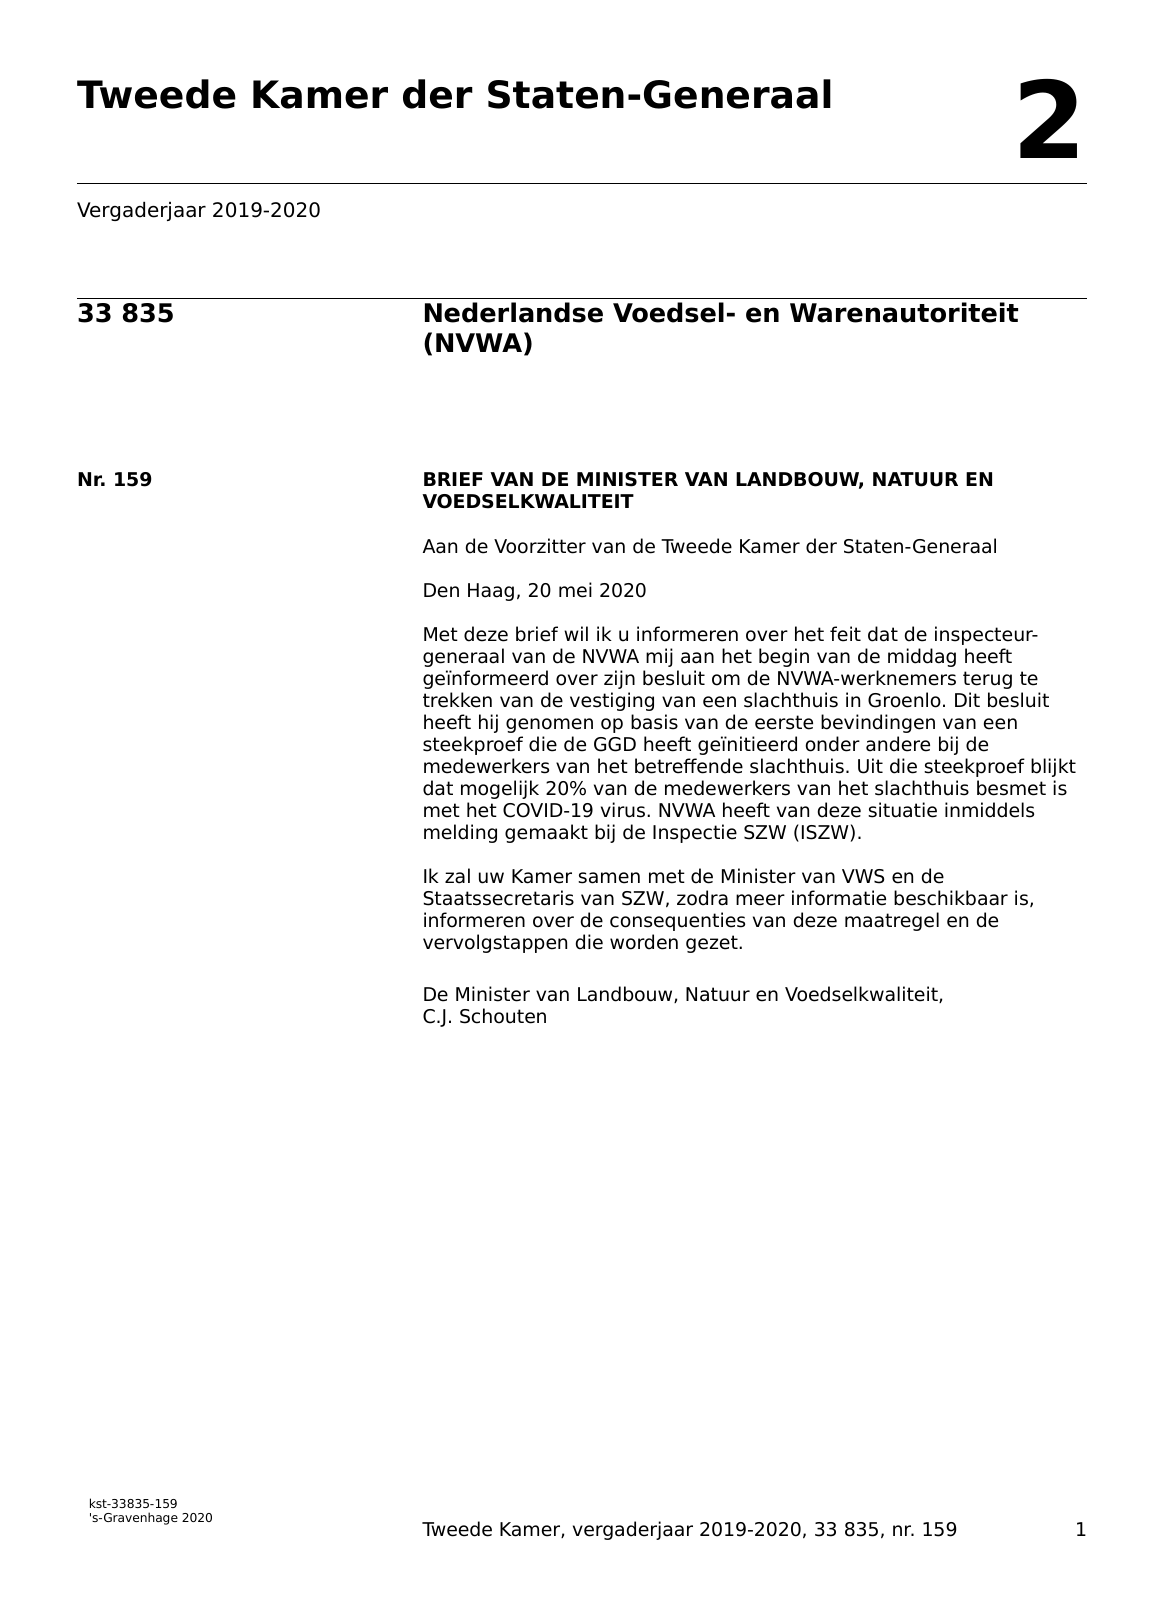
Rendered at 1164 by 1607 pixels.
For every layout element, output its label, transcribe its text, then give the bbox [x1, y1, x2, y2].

text 's-Gravenhage 2020 [88, 1511, 323, 1525]
text Ik zal uw Kamer samen met de Minister van VWS en de Staatssecretaris van SZW, zodra meer informatie beschikbaar is, informeren over de consequenties van deze maatregel en de vervolgstappen die worden gezet. [422, 866, 1087, 954]
subtitle Nr. 159 BRIEF VAN DE MINISTER VAN LANDBOUW, NATUUR EN VOEDSELKWALITEIT [77, 469, 1087, 513]
table_header 2 [886, 59, 1087, 183]
table_cell Vergaderjaar 2019-2020 [77, 184, 1087, 298]
text De Minister van Landbouw, Natuur en Voedselkwaliteit, C.J. Schouten [422, 984, 1087, 1028]
table_header Tweede Kamer der Staten-Generaal [77, 59, 886, 183]
text Aan de Voorzitter van de Tweede Kamer der Staten-Generaal [422, 536, 1087, 557]
subtitle 33 835 Nederlandse Voedsel- en Warenautoriteit (NVWA) [77, 299, 1087, 358]
text Den Haag, 20 mei 2020 [422, 580, 1087, 602]
text kst-33835-159 [88, 1497, 323, 1511]
text Met deze brief wil ik u informeren over het feit dat de inspecteur-generaal van de NVWA mij aan het begin van de middag heeft geïnformeerd over zijn besluit om de NVWA-werknemers terug te trekken van de vestiging van een slachthuis in Groenlo. Dit besluit heeft hij genomen op basis van de eerste bevindingen van een steekproef die de GGD heeft geïnitieerd onder andere bij de medewerkers van het betreffende slachthuis. Uit die steekproef blijkt dat mogelijk 20% van de medewerkers van het slachthuis besmet is met het COVID-19 virus. NVWA heeft van deze situatie inmiddels melding gemaakt bij de Inspectie SZW (ISZW). [422, 624, 1087, 844]
